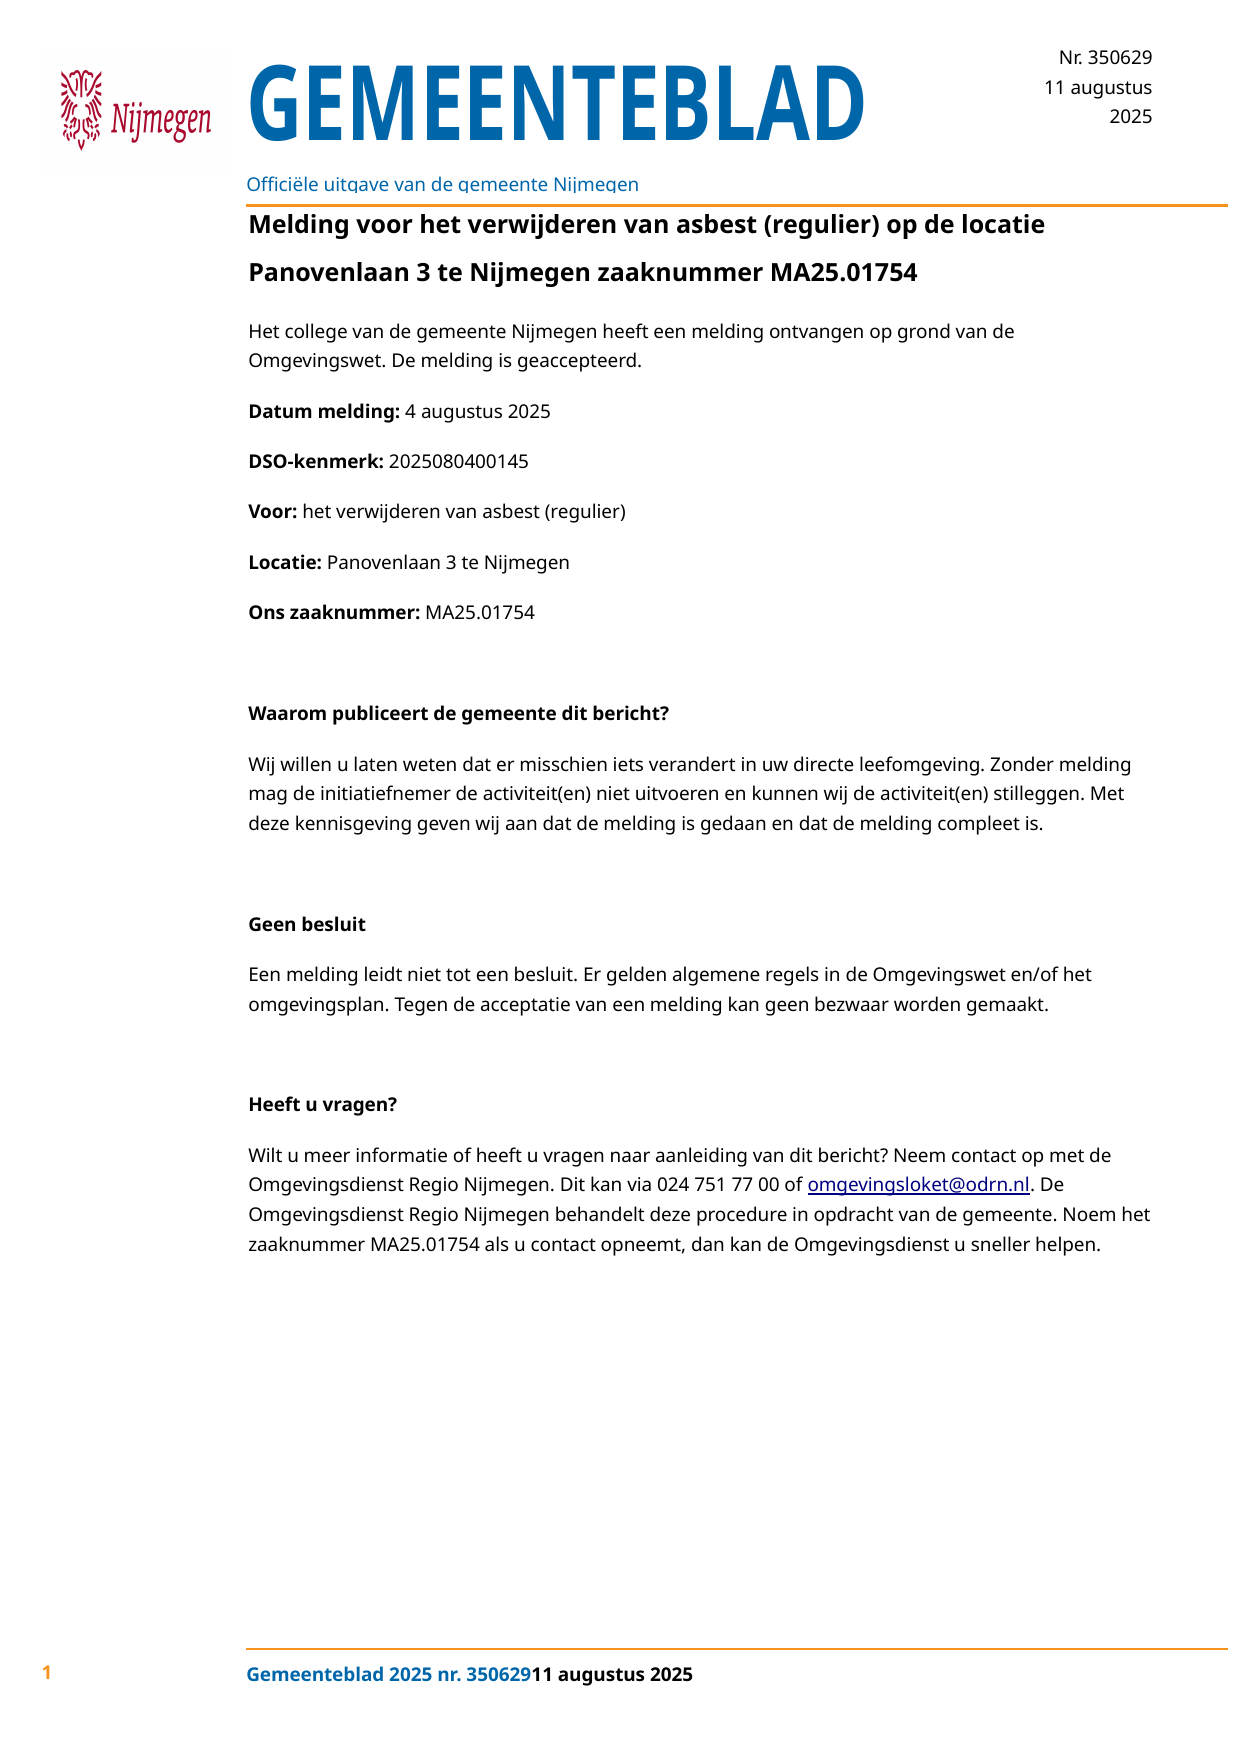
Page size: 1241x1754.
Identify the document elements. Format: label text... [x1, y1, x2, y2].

text Wij willen u laten weten dat er misschien iets verandert in uw directe leefomgeving. Zonder melding mag de initiatiefnemer de activiteit(en) niet uitvoeren en kunnen wij de activiteit(en) stilleggen. Met deze kennisgeving geven wij aan dat de melding is gedaan en dat de melding compleet is. [248, 751, 1152, 836]
text Waarom publiceert de gemeente dit bericht? [248, 700, 1152, 726]
text Een melding leidt niet tot een besluit. Er gelden algemene regels in de Omgevingswet en/of het omgevingsplan. Tegen de acceptatie van een melding kan geen bezwaar worden gemaakt. [248, 961, 1152, 1017]
text Het college van de gemeente Nijmegen heeft een melding ontvangen op grond van de Omgevingswet. De melding is geaccepteerd. [248, 318, 1152, 373]
text Geen besluit [248, 911, 1152, 937]
text Datum melding: 4 augustus 2025 [248, 398, 1152, 424]
text Wilt u meer informatie of heeft u vragen naar aanleiding van dit bericht? Neem contact op met de Omgevingsdienst Regio Nijmegen. Dit kan via 024 751 77 00 of omgevingsloket@odrn.nl. De Omgevingsdienst Regio Nijmegen behandelt deze procedure in opdracht van de gemeente. Noem het zaaknummer MA25.01754 als u contact opneemt, dan kan de Omgevingsdienst u sneller helpen. [248, 1142, 1152, 1257]
text Melding voor het verwijderen van asbest (regulier) op de locatie Panovenlaan 3 te Nijmegen zaaknummer MA25.01754 [248, 207, 1152, 288]
text DSO-kenmerk: 2025080400145 [248, 448, 1152, 474]
text Locatie: Panovenlaan 3 te Nijmegen [248, 549, 1152, 575]
picture [41, 47, 231, 172]
text Ons zaaknummer: MA25.01754 [248, 599, 1152, 625]
text Heeft u vragen? [248, 1092, 1152, 1117]
text Voor: het verwijderen van asbest (regulier) [248, 499, 1152, 524]
